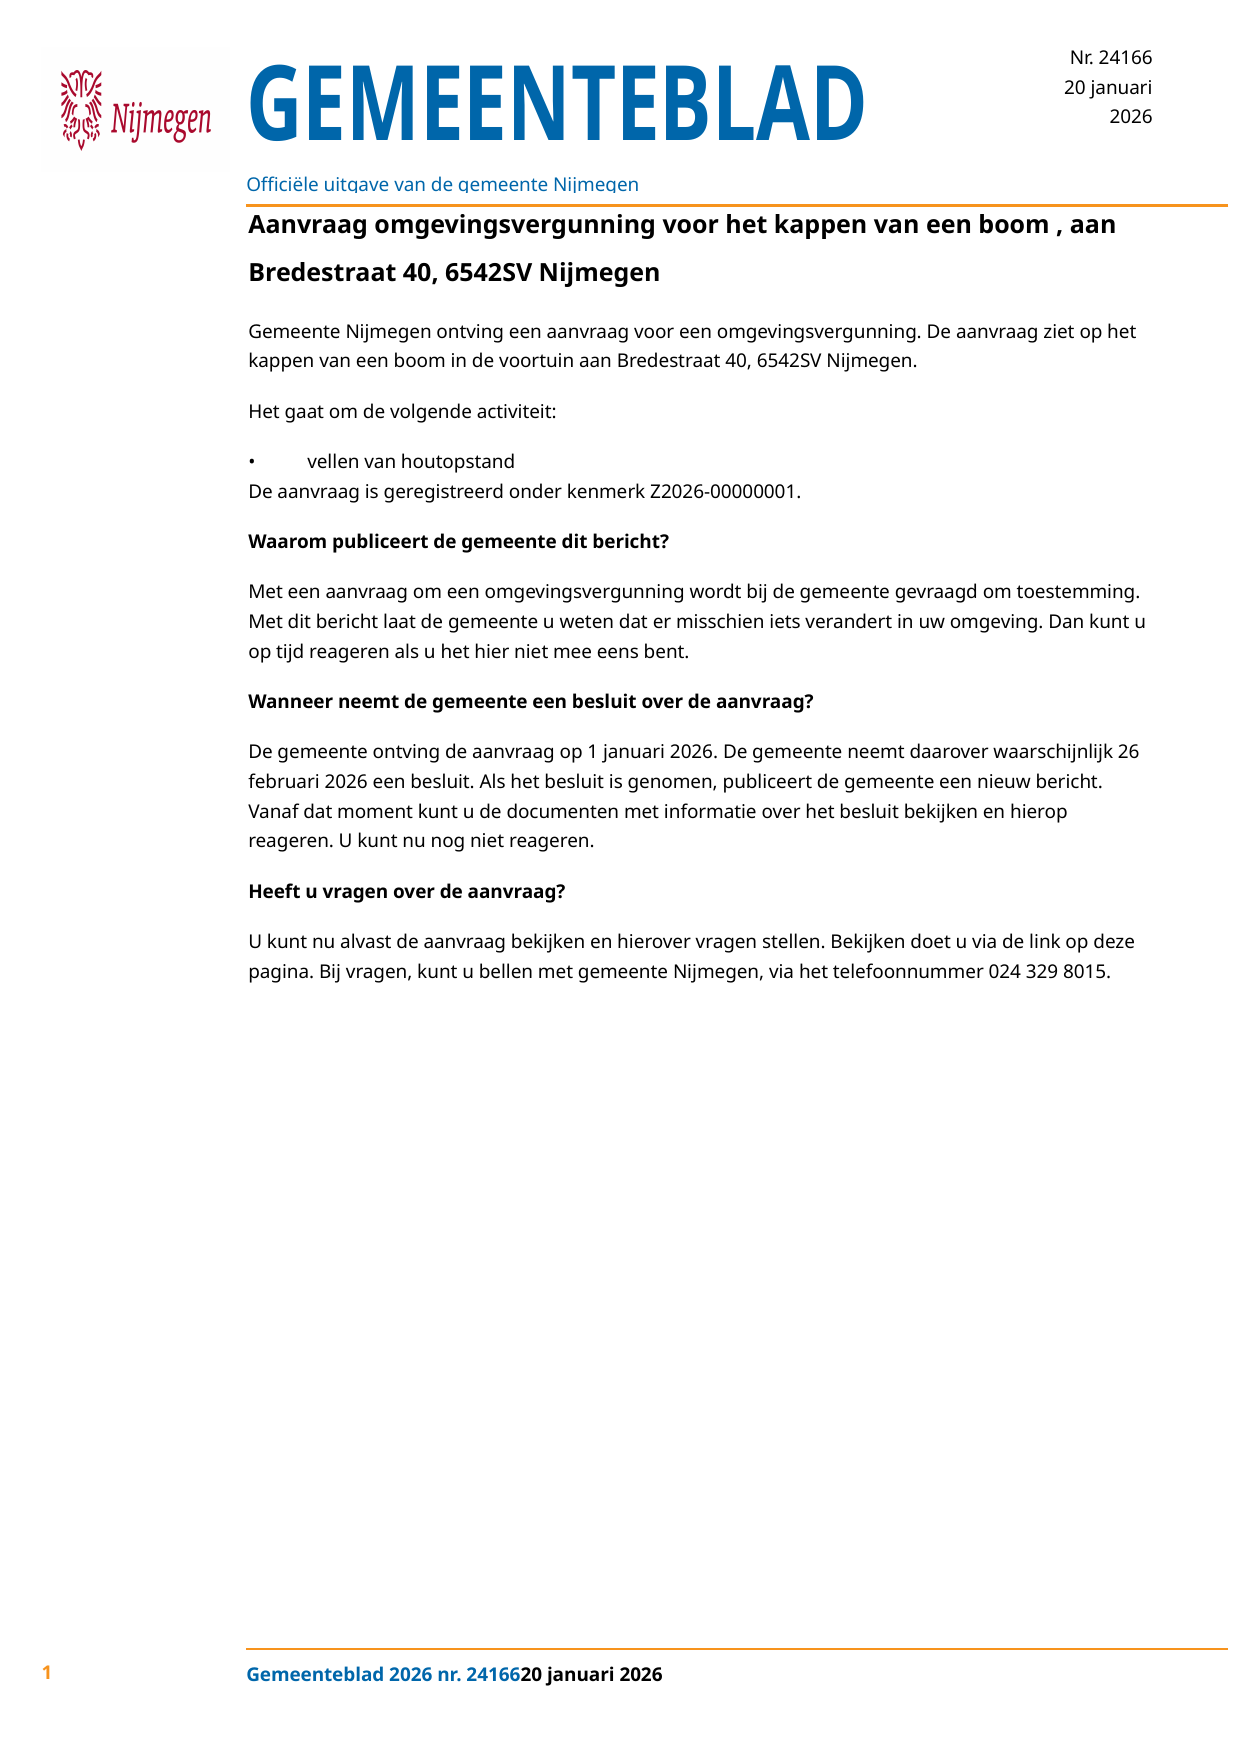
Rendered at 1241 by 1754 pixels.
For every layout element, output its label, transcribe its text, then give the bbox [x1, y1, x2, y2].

text Het gaat om de volgende activiteit: [248, 398, 1152, 424]
text Wanneer neemt de gemeente een besluit over de aanvraag? [248, 688, 1152, 714]
text Met een aanvraag om een omgevingsvergunning wordt bij de gemeente gevraagd om toestemming. Met dit bericht laat de gemeente u weten dat er misschien iets verandert in uw omgeving. Dan kunt u op tijd reageren als u het hier niet mee eens bent. [248, 579, 1152, 664]
text De aanvraag is geregistreerd onder kenmerk Z2026-00000001. [248, 478, 1152, 504]
text De gemeente ontving de aanvraag op 1 januari 2026. De gemeente neemt daarover waarschijnlijk 26 februari 2026 een besluit. Als het besluit is genomen, publiceert de gemeente een nieuw bericht. Vanaf dat moment kunt u de documenten met informatie over het besluit bekijken en hierop reageren. U kunt nu nog niet reageren. [248, 739, 1152, 853]
list vellen van houtopstand [248, 448, 1152, 474]
text Aanvraag omgevingsvergunning voor het kappen van een boom , aan Bredestraat 40, 6542SV Nijmegen [248, 207, 1152, 288]
picture [41, 47, 231, 172]
text Waarom publiceert de gemeente dit bericht? [248, 528, 1152, 554]
text U kunt nu alvast de aanvraag bekijken en hierover vragen stellen. Bekijken doet u via de link op deze pagina. Bij vragen, kunt u bellen met gemeente Nijmegen, via het telefoonnummer 024 329 8015. [248, 928, 1152, 984]
text Gemeente Nijmegen ontving een aanvraag voor een omgevingsvergunning. De aanvraag ziet op het kappen van een boom in de voortuin aan Bredestraat 40, 6542SV Nijmegen. [248, 318, 1152, 373]
text Heeft u vragen over de aanvraag? [248, 878, 1152, 904]
